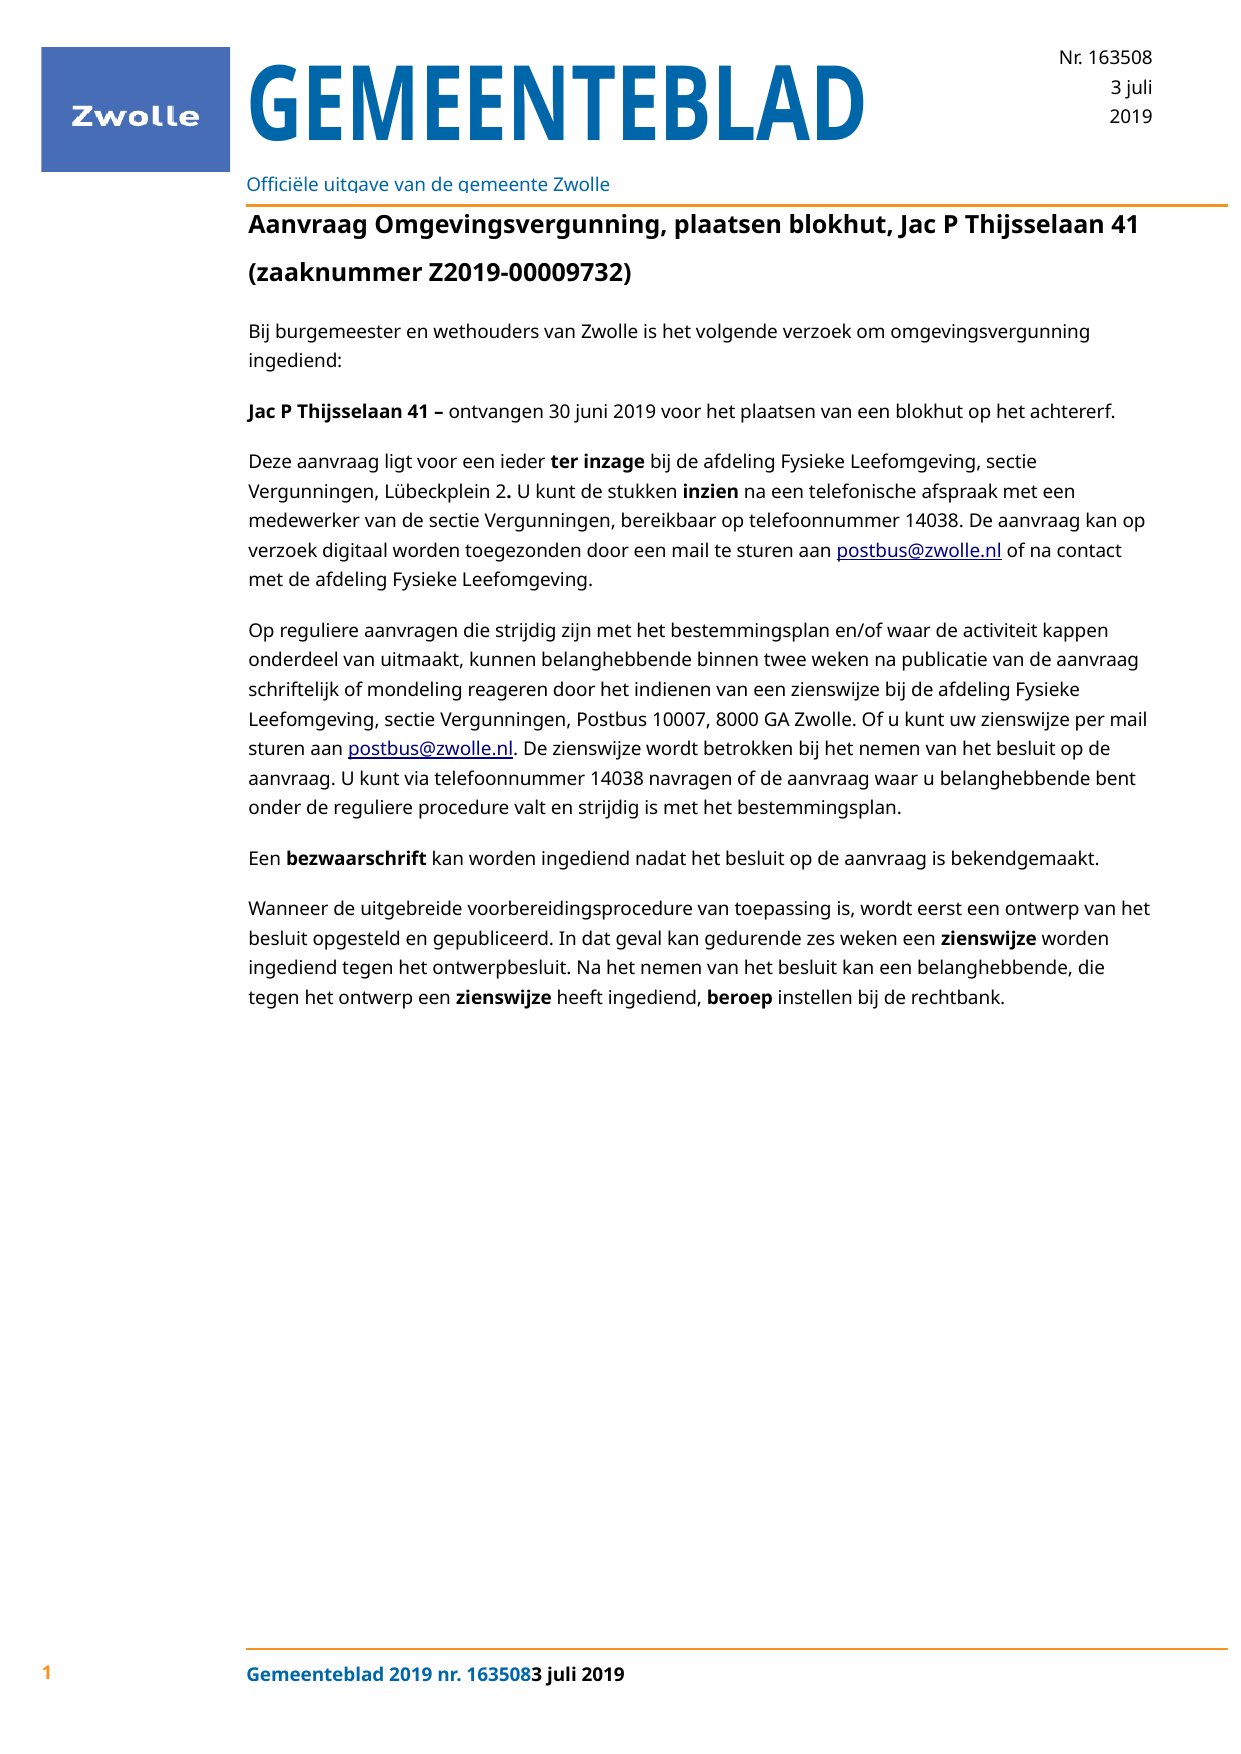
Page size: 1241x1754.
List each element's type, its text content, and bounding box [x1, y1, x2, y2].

text Aanvraag Omgevingsvergunning, plaatsen blokhut, Jac P Thijsselaan 41 (zaaknummer Z2019-00009732) [248, 207, 1152, 288]
text Een bezwaarschrift kan worden ingediend nadat het besluit op de aanvraag is bekendgemaakt. [248, 845, 1152, 871]
picture [41, 47, 231, 172]
text Op reguliere aanvragen die strijdig zijn met het bestemmingsplan en/of waar de activiteit kappen onderdeel van uitmaakt, kunnen belanghebbende binnen twee weken na publicatie van de aanvraag schriftelijk of mondeling reageren door het indienen van een zienswijze bij de afdeling Fysieke Leefomgeving, sectie Vergunningen, Postbus 10007, 8000 GA Zwolle. Of u kunt uw zienswijze per mail sturen aan postbus@zwolle.nl. De zienswijze wordt betrokken bij het nemen van het besluit op de aanvraag. U kunt via telefoonnummer 14038 navragen of de aanvraag waar u belanghebbende bent onder de reguliere procedure valt en strijdig is met het bestemmingsplan. [248, 617, 1152, 820]
text Bij burgemeester en wethouders van Zwolle is het volgende verzoek om omgevingsvergunning ingediend: [248, 318, 1152, 373]
text Jac P Thijsselaan 41 – ontvangen 30 juni 2019 voor het plaatsen van een blokhut op het achtererf. [248, 398, 1152, 424]
text Deze aanvraag ligt voor een ieder ter inzage bij de afdeling Fysieke Leefomgeving, sectie Vergunningen, Lübeckplein 2. U kunt de stukken inzien na een telefonische afspraak met een medewerker van de sectie Vergunningen, bereikbaar op telefoonnummer 14038. De aanvraag kan op verzoek digitaal worden toegezonden door een mail te sturen aan postbus@zwolle.nl of na contact met de afdeling Fysieke Leefomgeving. [248, 448, 1152, 592]
text Wanneer de uitgebreide voorbereidingsprocedure van toepassing is, wordt eerst een ontwerp van het besluit opgesteld en gepubliceerd. In dat geval kan gedurende zes weken een zienswijze worden ingediend tegen het ontwerpbesluit. Na het nemen van het besluit kan een belanghebbende, die tegen het ontwerp een zienswijze heeft ingediend, beroep instellen bij de rechtbank. [248, 895, 1152, 1010]
